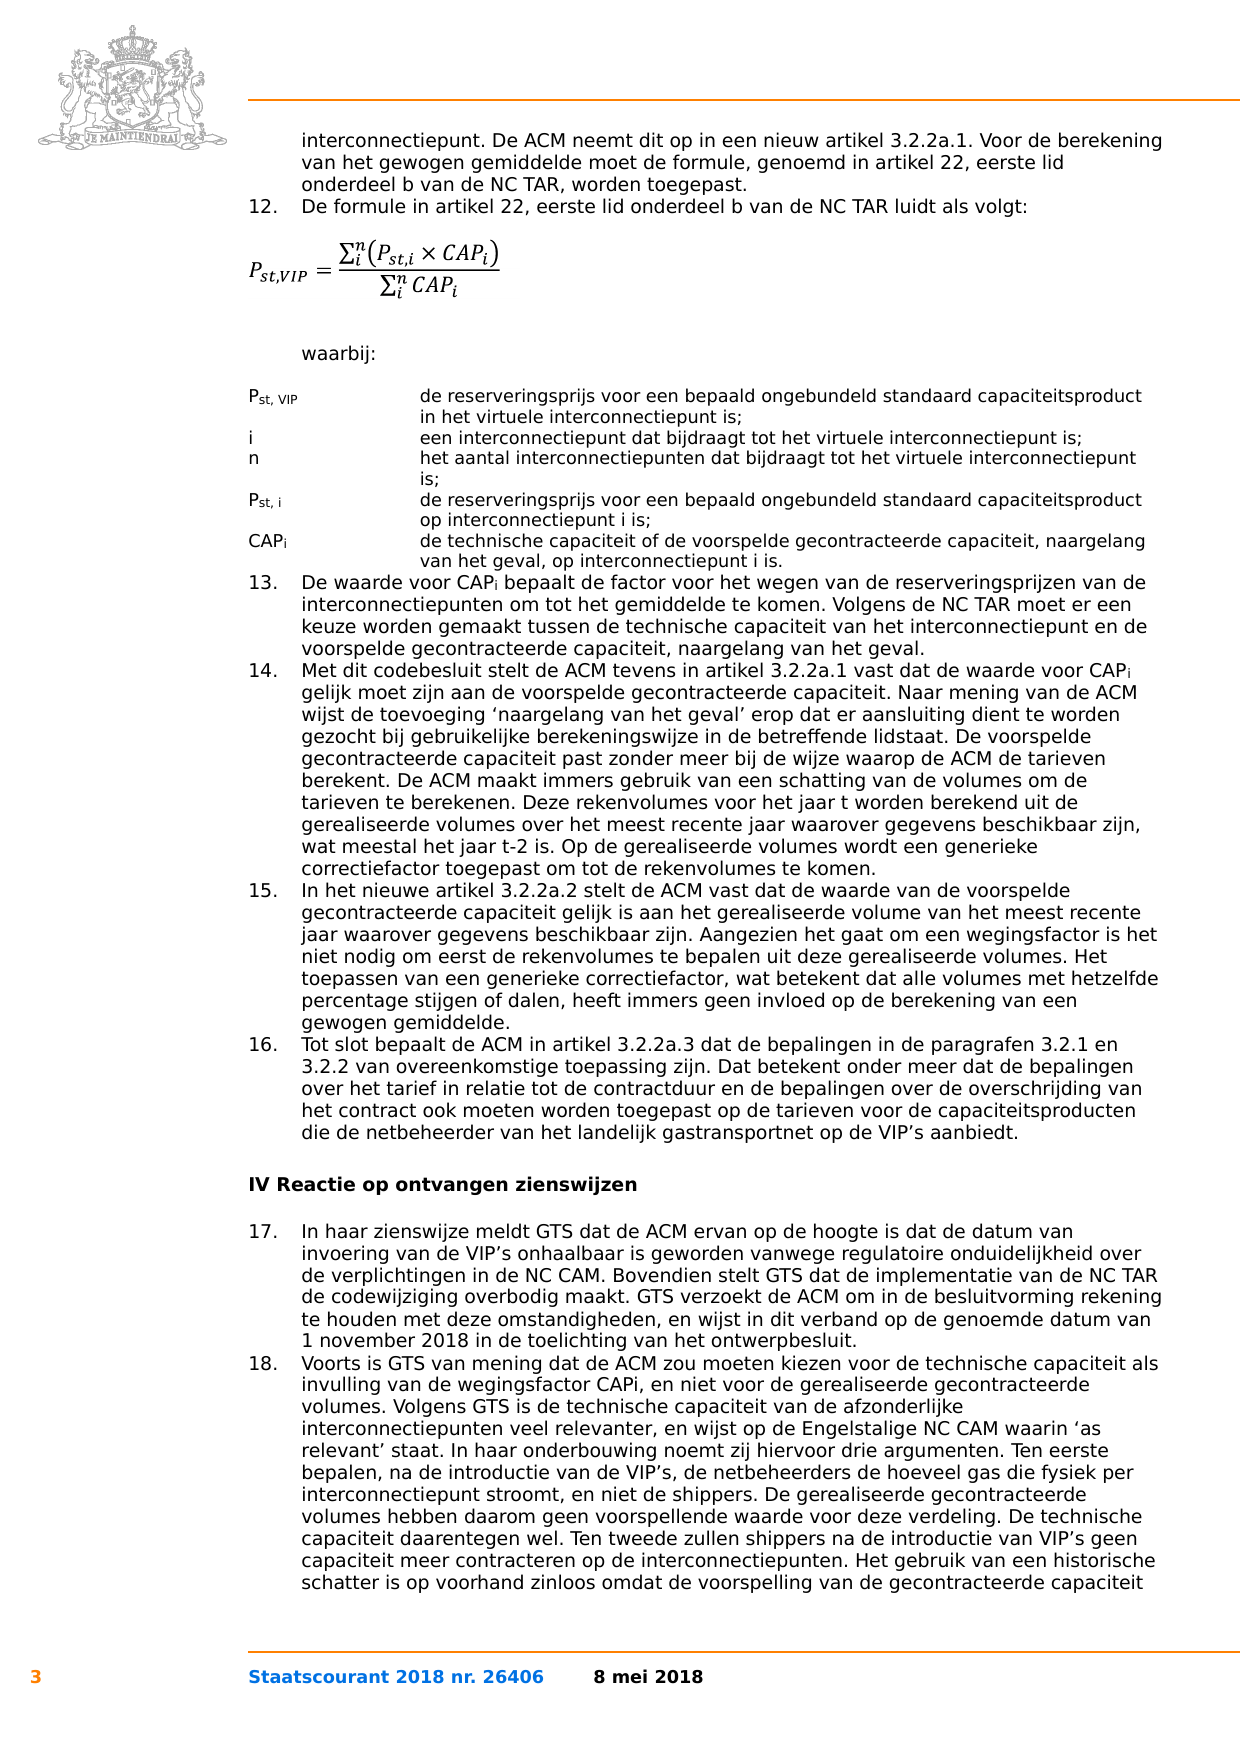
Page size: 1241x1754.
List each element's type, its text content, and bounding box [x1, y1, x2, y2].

text 16. Tot slot bepaalt de ACM in artikel 3.2.2a.3 dat de bepalingen in de paragrafen 3.2.1 en 3.2.2 van overeenkomstige toepassing zijn. Dat betekent onder meer dat de bepalingen over het tarief in relatie tot de contractduur en de bepalingen over de overschrijding van het contract ook moeten worden toegepast op de tarieven voor de capaciteitsproducten die de netbeheerder van het landelijk gastransportnet op de VIP’s aanbiedt. [248, 1034, 1163, 1143]
text 12. De formule in artikel 22, eerste lid onderdeel b van de NC TAR luidt als volgt: [248, 196, 1163, 218]
table_cell het aantal interconnectiepunten dat bijdraagt tot het virtuele interconnectiepunt is; [414, 448, 1163, 489]
table_cell een interconnectiepunt dat bijdraagt tot het virtuele interconnectiepunt is; [414, 428, 1163, 448]
text 18. Voorts is GTS van mening dat de ACM zou moeten kiezen voor de technische capaciteit als invulling van de wegingsfactor CAPi, en niet voor de gerealiseerde gecontracteerde volumes. Volgens GTS is de technische capaciteit van de afzonderlijke interconnectiepunten veel relevanter, en wijst op de Engelstalige NC CAM waarin ‘as relevant’ staat. In haar onderbouwing noemt zij hiervoor drie argumenten. Ten eerste bepalen, na de introductie van de VIP’s, de netbeheerders de hoeveel gas die fysiek per interconnectiepunt stroomt, en niet de shippers. De gerealiseerde gecontracteerde volumes hebben daarom geen voorspellende waarde voor deze verdeling. De technische capaciteit daarentegen wel. Ten tweede zullen shippers na de introductie van VIP’s geen capaciteit meer contracteren op de interconnectiepunten. Het gebruik van een historische schatter is op voorhand zinloos omdat de voorspelling van de gecontracteerde capaciteit [248, 1352, 1163, 1594]
table_cell de technische capaciteit of de voorspelde gecontracteerde capaciteit, naargelang van het geval, op interconnectiepunt i is. [414, 531, 1163, 572]
picture [248, 239, 520, 299]
text 15. In het nieuwe artikel 3.2.2a.2 stelt de ACM vast dat de waarde van de voorspelde gecontracteerde capaciteit gelijk is aan het gerealiseerde volume van het meest recente jaar waarover gegevens beschikbaar zijn. Aangezien het gaat om een wegingsfactor is het niet nodig om eerst de rekenvolumes te bepalen uit deze gerealiseerde volumes. Het toepassen van een generieke correctiefactor, wat betekent dat alle volumes met hetzelfde percentage stijgen of dalen, heeft immers geen invloed op de berekening van een gewogen gemiddelde. [248, 880, 1163, 1034]
text 17. In haar zienswijze meldt GTS dat de ACM ervan op de hoogte is dat de datum van invoering van de VIP’s onhaalbaar is geworden vanwege regulatoire onduidelijkheid over de verplichtingen in de NC CAM. Bovendien stelt GTS dat de implementatie van de NC TAR de codewijziging overbodig maakt. GTS verzoekt de ACM om in de besluitvorming rekening te houden met deze omstandigheden, en wijst in dit verband op de genoemde datum van 1 november 2018 in de toelichting van het ontwerpbesluit. [248, 1221, 1163, 1352]
text 14. Met dit codebesluit stelt de ACM tevens in artikel 3.2.2a.1 vast dat de waarde voor CAPi gelijk moet zijn aan de voorspelde gecontracteerde capaciteit. Naar mening van de ACM wijst de toevoeging ‘naargelang van het geval’ erop dat er aansluiting dient te worden gezocht bij gebruikelijke berekeningswijze in de betreffende lidstaat. De voorspelde gecontracteerde capaciteit past zonder meer bij de wijze waarop de ACM de tarieven berekent. De ACM maakt immers gebruik van een schatting van de volumes om de tarieven te berekenen. Deze rekenvolumes voor het jaar t worden berekend uit de gerealiseerde volumes over het meest recente jaar waarover gegevens beschikbaar zijn, wat meestal het jaar t-2 is. Op de gerealiseerde volumes wordt een generieke correctiefactor toegepast om tot de rekenvolumes te komen. [248, 660, 1163, 880]
subtitle IV Reactie op ontvangen zienswijzen [248, 1173, 1163, 1196]
table_cell de reserveringsprijs voor een bepaald ongebundeld standaard capaciteitsproduct op interconnectiepunt i is; [414, 490, 1163, 531]
text interconnectiepunt. De ACM neemt dit op in een nieuw artikel 3.2.2a.1. Voor de berekening van het gewogen gemiddelde moet de formule, genoemd in artikel 22, eerste lid onderdeel b van de NC TAR, worden toegepast. [248, 130, 1163, 196]
table_header de reserveringsprijs voor een bepaald ongebundeld standaard capaciteitsproduct in het virtuele interconnectiepunt is; [414, 386, 1163, 428]
table_cell i [248, 428, 413, 448]
text waarbij: [301, 343, 1163, 364]
table_header Pst, VIP [248, 386, 413, 428]
table_cell Pst, i [248, 490, 413, 531]
text 13. De waarde voor CAPi bepaalt de factor voor het wegen van de reserveringsprijzen van de interconnectiepunten om tot het gemiddelde te komen. Volgens de NC TAR moet er een keuze worden gemaakt tussen de technische capaciteit van het interconnectiepunt en de voorspelde gecontracteerde capaciteit, naargelang van het geval. [248, 572, 1163, 660]
picture [38, 25, 227, 150]
table_cell CAPi [248, 531, 413, 572]
table_cell n [248, 448, 413, 489]
